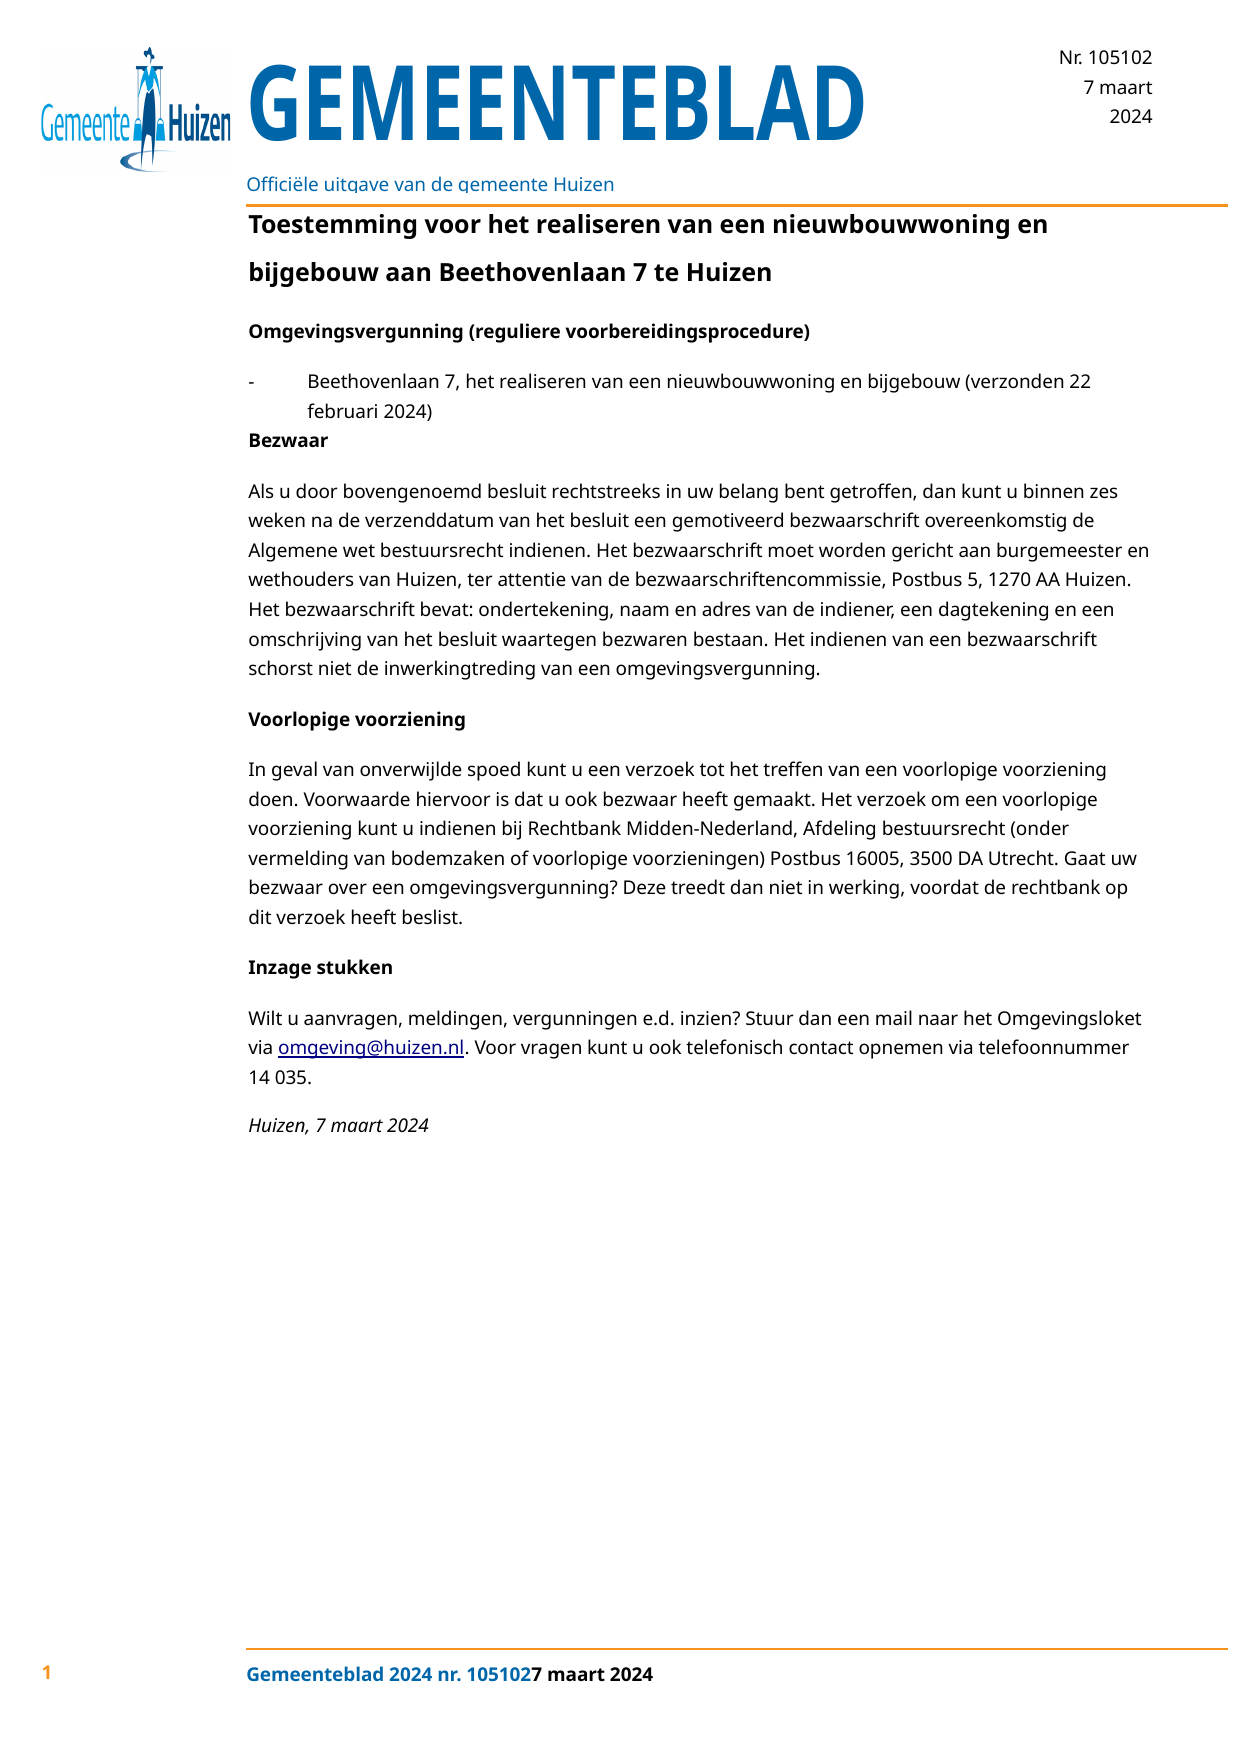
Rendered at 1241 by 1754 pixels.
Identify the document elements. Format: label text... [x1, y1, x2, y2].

text Inzage stukken [248, 954, 1152, 980]
text Bezwaar [248, 427, 1152, 453]
text Omgevingsvergunning (reguliere voorbereidingsprocedure) [248, 318, 1152, 344]
text In geval van onverwijlde spoed kunt u een verzoek tot het treffen van een voorlopige voorziening doen. Voorwaarde hiervoor is dat u ook bezwaar heeft gemaakt. Het verzoek om een voorlopige voorziening kunt u indienen bij Rechtbank Midden-Nederland, Afdeling bestuursrecht (onder vermelding van bodemzaken of voorlopige voorzieningen) Postbus 16005, 3500 DA Utrecht. Gaat uw bezwaar over een omgevingsvergunning? Deze treedt dan niet in werking, voordat de rechtbank op dit verzoek heeft beslist. [248, 756, 1152, 930]
text Huizen, 7 maart 2024 [248, 1112, 1152, 1138]
text Toestemming voor het realiseren van een nieuwbouwwoning en bijgebouw aan Beethovenlaan 7 te Huizen [248, 207, 1152, 288]
list Beethovenlaan 7, het realiseren van een nieuwbouwwoning en bijgebouw (verzonden 22 februari 2024) [248, 368, 1152, 424]
picture [41, 47, 231, 172]
text Voorlopige voorziening [248, 706, 1152, 732]
text Wilt u aanvragen, meldingen, vergunningen e.d. inzien? Stuur dan een mail naar het Omgevingsloket via omgeving@huizen.nl. Voor vragen kunt u ook telefonisch contact opnemen via telefoonnummer 14 035. [248, 1005, 1152, 1090]
text Als u door bovengenoemd besluit rechtstreeks in uw belang bent getroffen, dan kunt u binnen zes weken na de verzenddatum van het besluit een gemotiveerd bezwaarschrift overeenkomstig de Algemene wet bestuursrecht indienen. Het bezwaarschrift moet worden gericht aan burgemeester en wethouders van Huizen, ter attentie van de bezwaarschriftencommissie, Postbus 5, 1270 AA Huizen. Het bezwaarschrift bevat: ondertekening, naam en adres van de indiener, een dagtekening en een omschrijving van het besluit waartegen bezwaren bestaan. Het indienen van een bezwaarschrift schorst niet de inwerkingtreding van een omgevingsvergunning. [248, 478, 1152, 681]
